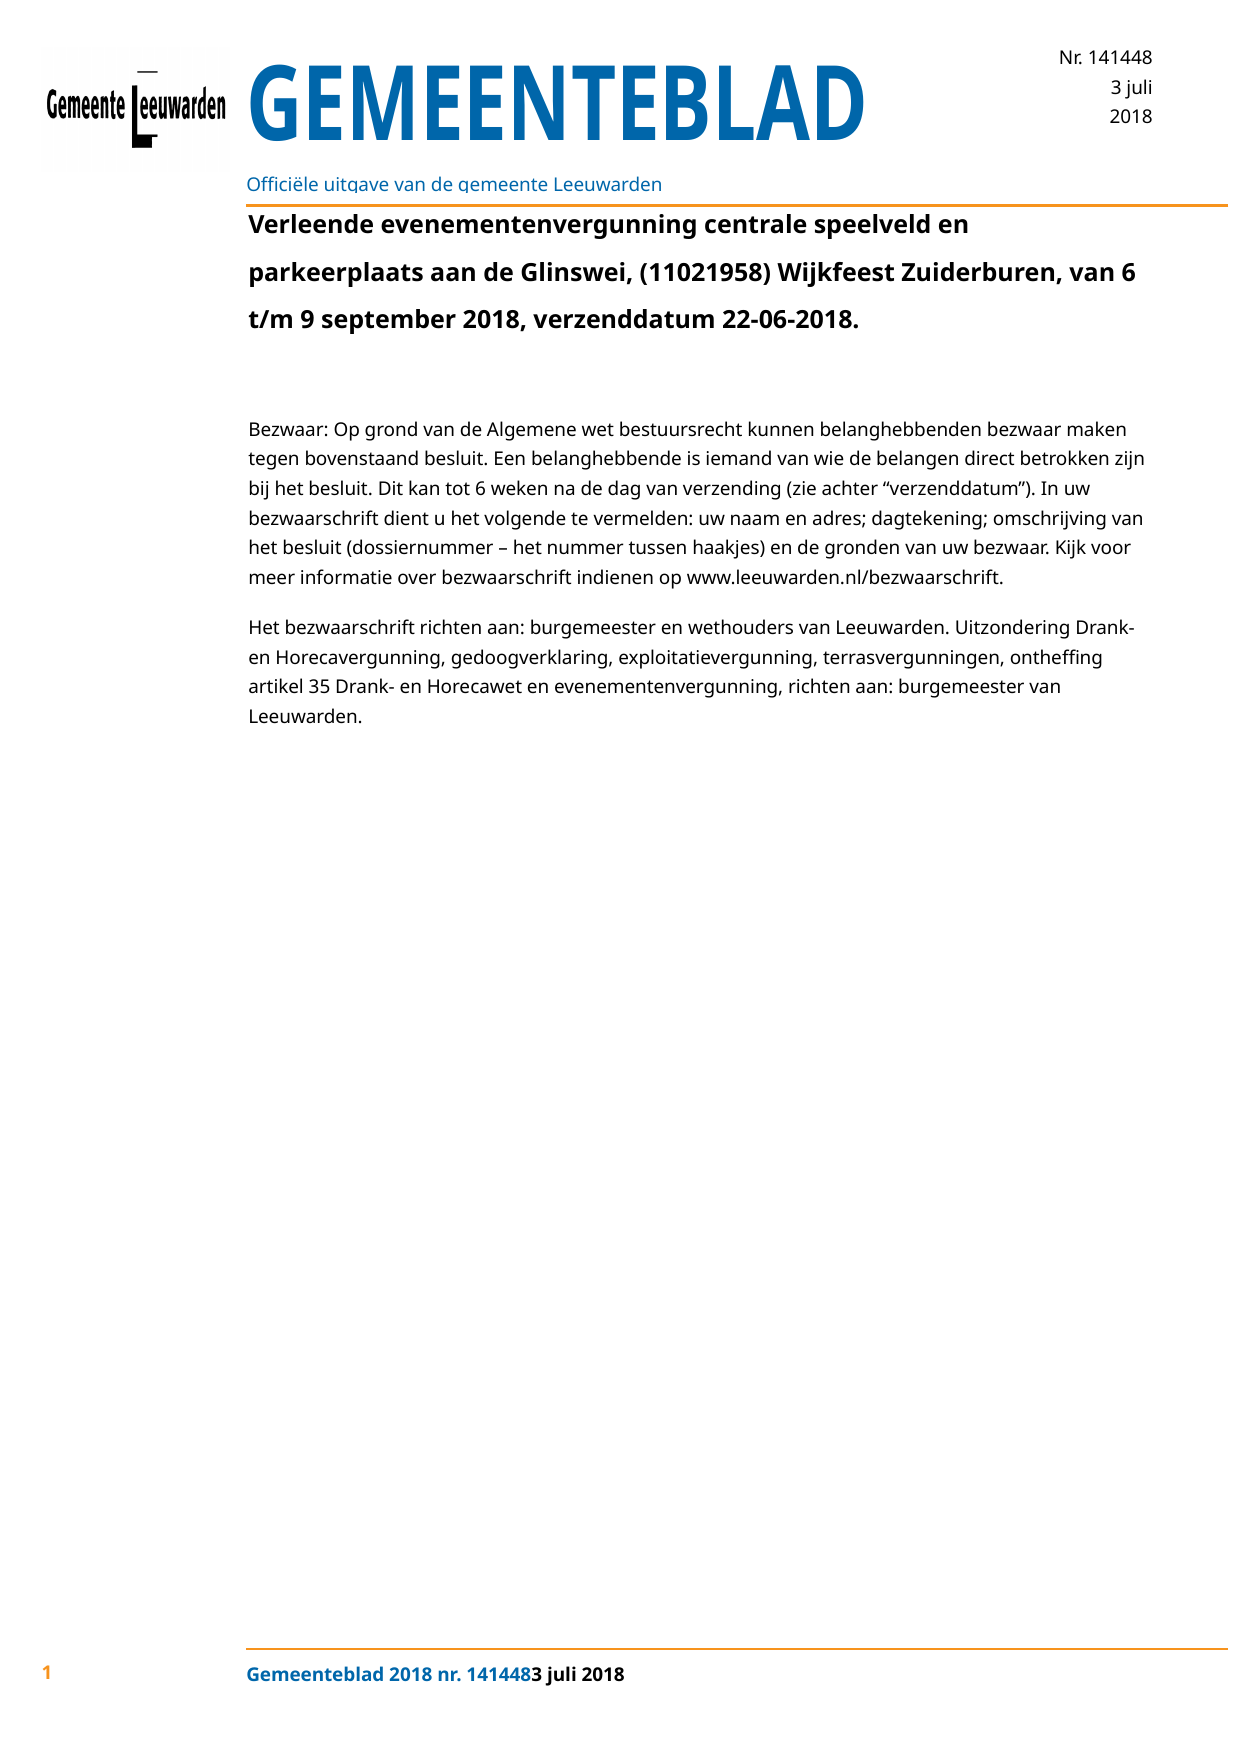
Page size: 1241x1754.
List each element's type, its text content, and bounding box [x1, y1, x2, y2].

text Het bezwaarschrift richten aan: burgemeester en wethouders van Leeuwarden. Uitzondering Drank- en Horecavergunning, gedoogverklaring, exploitatievergunning, terrasvergunningen, ontheffing artikel 35 Drank- en Horecawet en evenementenvergunning, richten aan: burgemeester van Leeuwarden. [248, 614, 1152, 729]
text Bezwaar: Op grond van de Algemene wet bestuursrecht kunnen belanghebbenden bezwaar maken tegen bovenstaand besluit. Een belanghebbende is iemand van wie de belangen direct betrokken zijn bij het besluit. Dit kan tot 6 weken na de dag van verzending (zie achter “verzenddatum”). In uw bezwaarschrift dient u het volgende te vermelden: uw naam en adres; dagtekening; omschrijving van het besluit (dossiernummer – het nummer tussen haakjes) en de gronden van uw bezwaar. Kijk voor meer informatie over bezwaarschrift indienen op www.leeuwarden.nl/bezwaarschrift. [248, 416, 1152, 589]
text Verleende evenementenvergunning centrale speelveld en parkeerplaats aan de Glinswei, (11021958) Wijkfeest Zuiderburen, van 6 t/m 9 september 2018, verzenddatum 22-06-2018. [248, 207, 1152, 336]
picture [41, 47, 231, 172]
